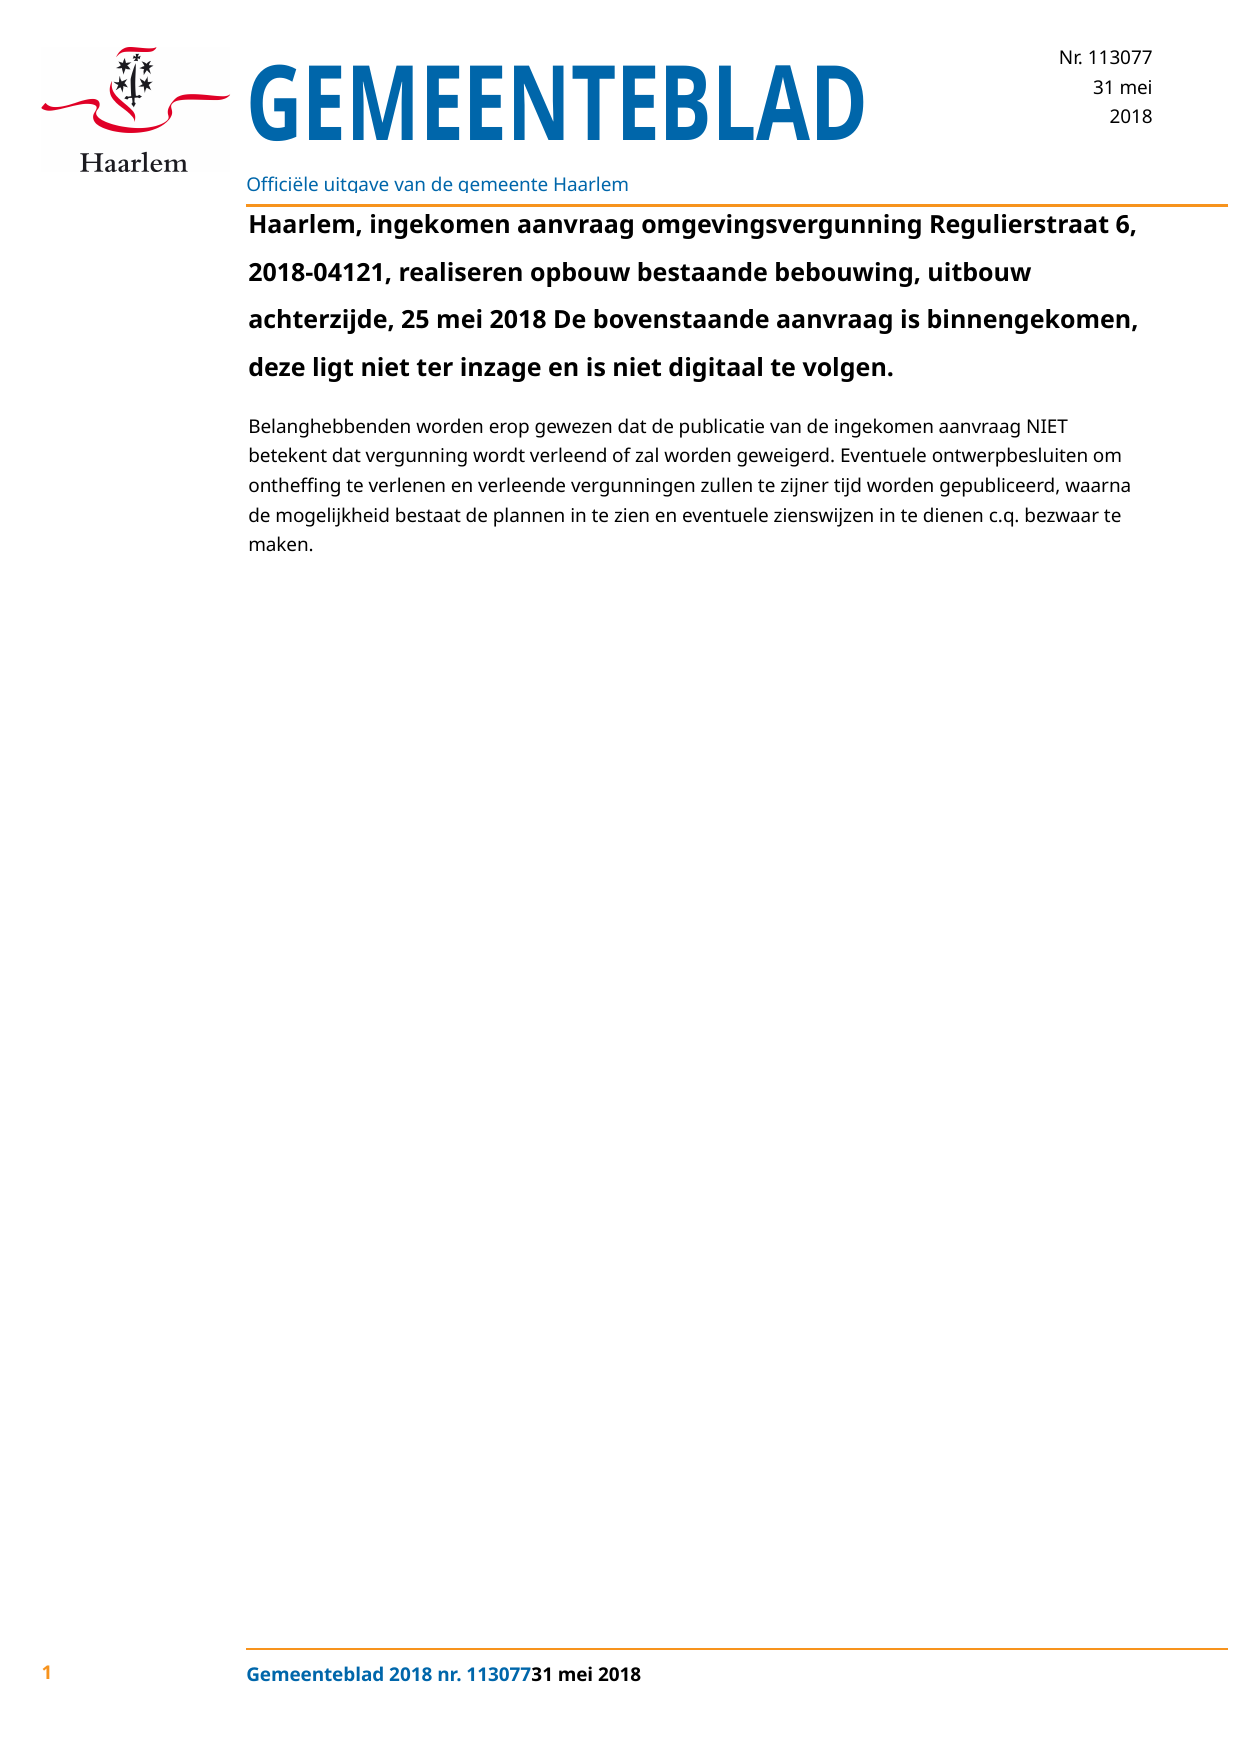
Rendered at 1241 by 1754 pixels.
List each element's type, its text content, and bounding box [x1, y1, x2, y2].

text Haarlem, ingekomen aanvraag omgevingsvergunning Regulierstraat 6, 2018-04121, realiseren opbouw bestaande bebouwing, uitbouw achterzijde, 25 mei 2018 De bovenstaande aanvraag is binnengekomen, deze ligt niet ter inzage en is niet digitaal te volgen. [248, 207, 1152, 384]
text Belanghebbenden worden erop gewezen dat de publicatie van de ingekomen aanvraag NIET betekent dat vergunning wordt verleend of zal worden geweigerd. Eventuele ontwerpbesluiten om ontheffing te verlenen en verleende vergunningen zullen te zijner tijd worden gepubliceerd, waarna de mogelijkheid bestaat de plannen in te zien en eventuele zienswijzen in te dienen c.q. bezwaar te maken. [248, 413, 1152, 557]
picture [41, 47, 231, 172]
